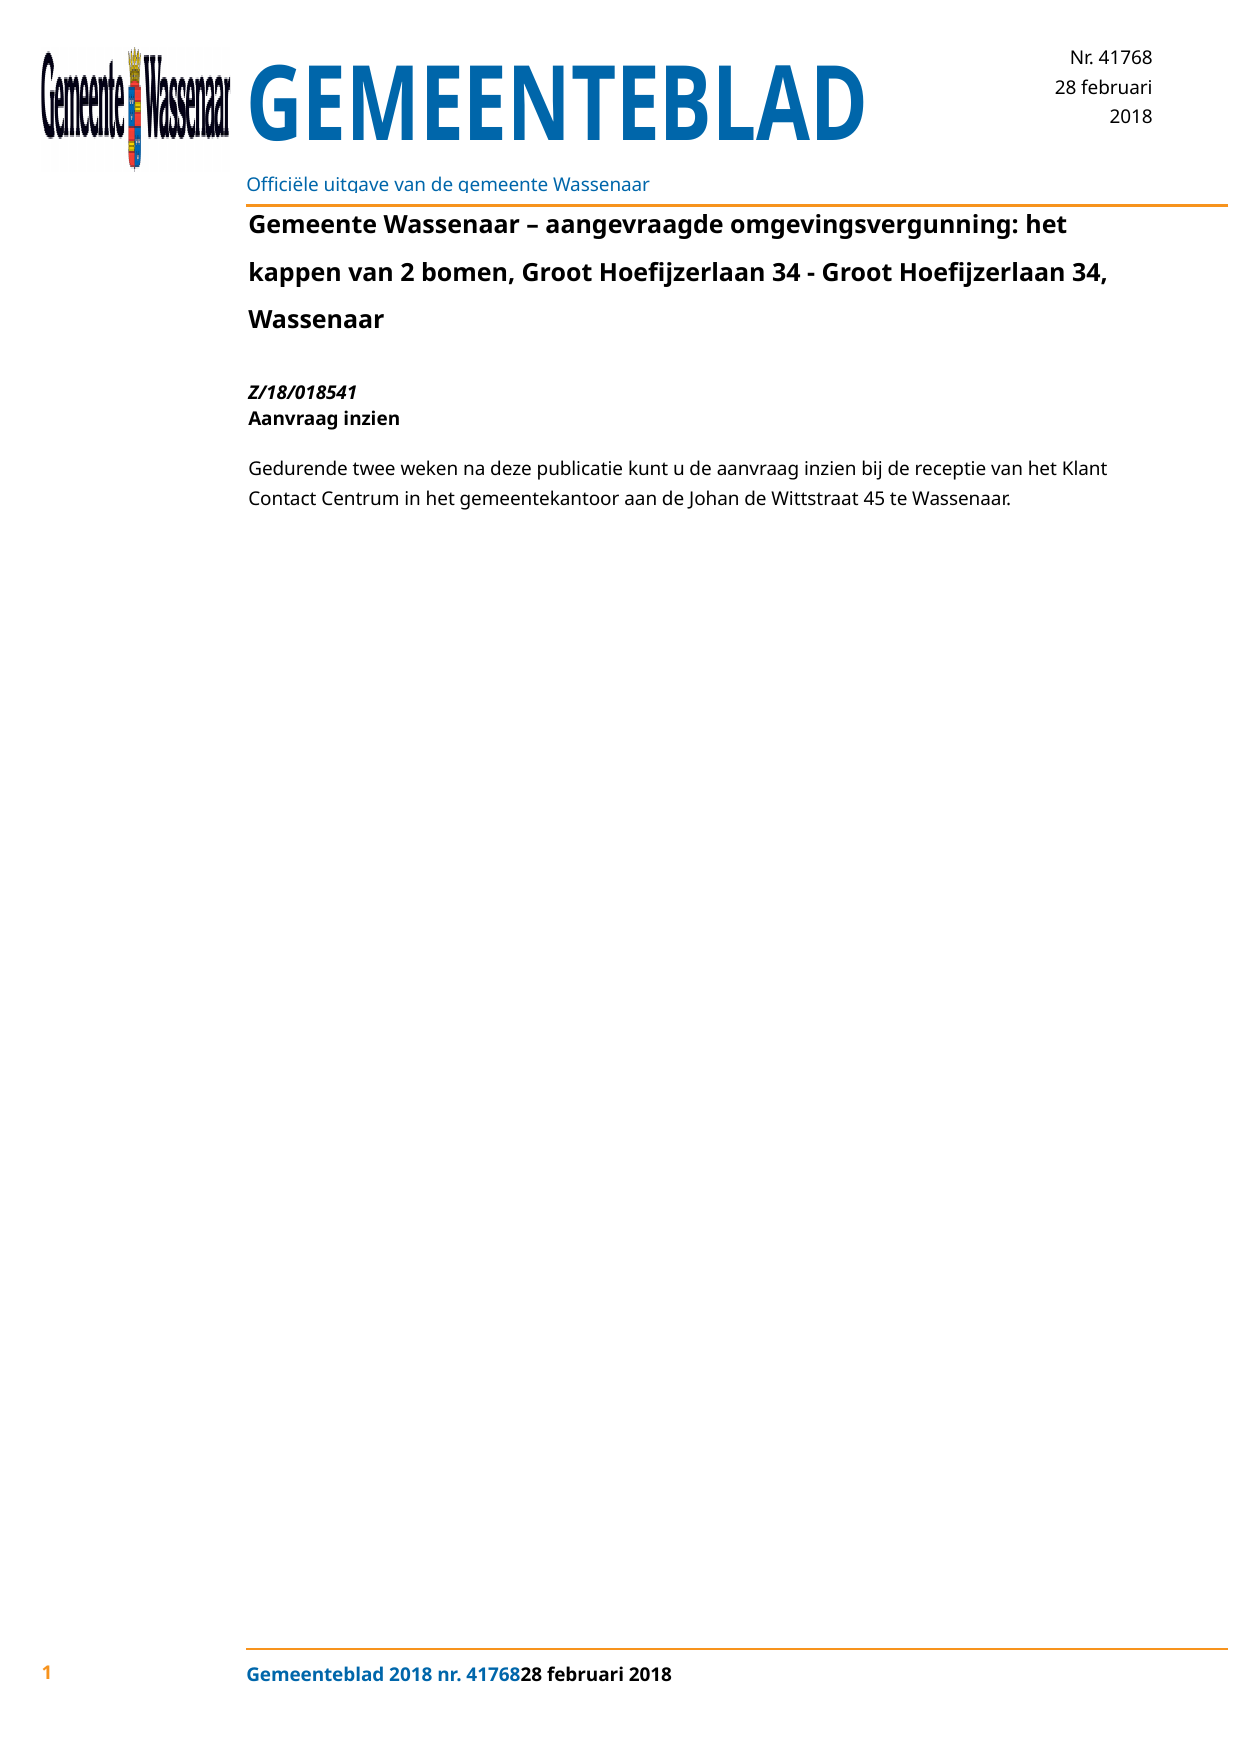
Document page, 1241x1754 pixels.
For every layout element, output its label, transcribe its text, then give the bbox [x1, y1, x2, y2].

picture [41, 47, 231, 172]
text Gedurende twee weken na deze publicatie kunt u de aanvraag inzien bij de receptie van het Klant Contact Centrum in het gemeentekantoor aan de Johan de Wittstraat 45 te Wassenaar. [248, 455, 1152, 511]
text Z/18/018541 [248, 379, 1152, 405]
text Aanvraag inzien [248, 405, 1152, 431]
text Gemeente Wassenaar – aangevraagde omgevingsvergunning: het kappen van 2 bomen, Groot Hoefijzerlaan 34 - Groot Hoefijzerlaan 34, Wassenaar [248, 207, 1152, 336]
